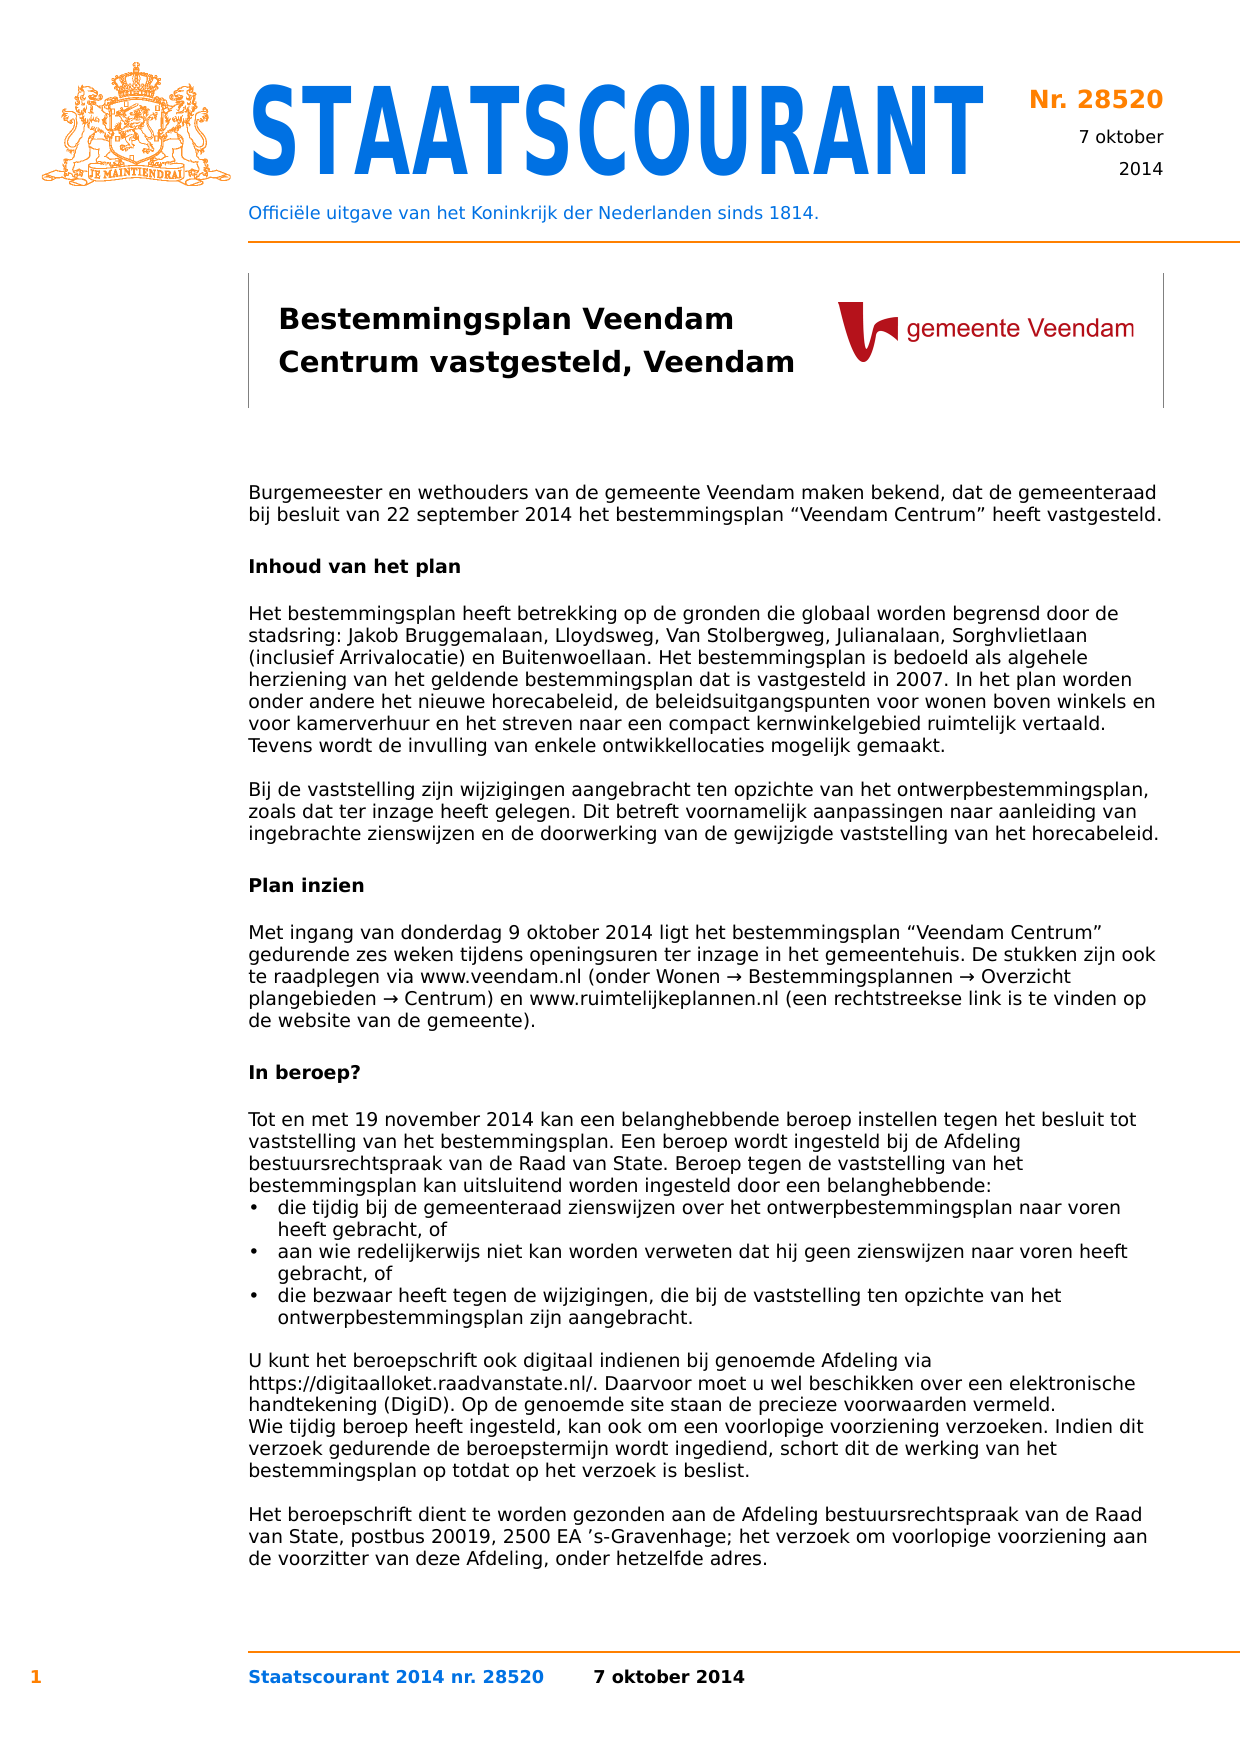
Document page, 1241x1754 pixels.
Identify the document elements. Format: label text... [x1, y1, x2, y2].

subtitle Bestemmingsplan Veendam Centrum vastgesteld, Veendam [249, 273, 1163, 408]
text Met ingang van donderdag 9 oktober 2014 ligt het bestemmingsplan “Veendam Centrum” gedurende zes weken tijdens openingsuren ter inzage in het gemeentehuis. De stukken zijn ook te raadplegen via www.veendam.nl (onder Wonen → Bestemmingsplannen → Overzicht plangebieden → Centrum) en www.ruimtelijkeplannen.nl (een rechtstreekse link is te vinden op de website van de gemeente). [248, 922, 1163, 1032]
text • die tijdig bij de gemeenteraad zienswijzen over het ontwerpbestemmingsplan naar voren heeft gebracht, of [248, 1197, 1163, 1241]
table_header Nr. 28520 [998, 62, 1240, 121]
subtitle Plan inzien [248, 875, 1163, 897]
table_header [25, 62, 248, 241]
text Het beroepschrift dient te worden gezonden aan de Afdeling bestuursrechtspraak van de Raad van State, postbus 20019, 2500 EA ’s-Gravenhage; het verzoek om voorlopige voorziening aan de voorzitter van deze Afdeling, onder hetzelfde adres. [248, 1504, 1163, 1570]
picture [41, 62, 231, 186]
table_cell 7 oktober [998, 121, 1240, 153]
text U kunt het beroepschrift ook digitaal indienen bij genoemde Afdeling via https://digitaalloket.raadvanstate.nl/. Daarvoor moet u wel beschikken over een elektronische handtekening (DigiD). Op de genoemde site staan de precieze voorwaarden vermeld. [248, 1350, 1163, 1416]
table_cell 2014 [998, 153, 1240, 203]
table_header STAATSCOURANT [248, 62, 998, 203]
table_cell Officiële uitgave van het Koninkrijk der Nederlanden sinds 1814. [248, 203, 1240, 241]
text • die bezwaar heeft tegen de wijzigingen, die bij de vaststelling ten opzichte van het ontwerpbestemmingsplan zijn aangebracht. [248, 1284, 1163, 1328]
text Wie tijdig beroep heeft ingesteld, kan ook om een voorlopige voorziening verzoeken. Indien dit verzoek gedurende de beroepstermijn wordt ingediend, schort dit de werking van het bestemmingsplan op totdat op het verzoek is beslist. [248, 1416, 1163, 1482]
text Bij de vaststelling zijn wijzigingen aangebracht ten opzichte van het ontwerpbestemmingsplan, zoals dat ter inzage heeft gelegen. Dit betreft voornamelijk aanpassingen naar aanleiding van ingebrachte zienswijzen en de doorwerking van de gewijzigde vaststelling van het horecabeleid. [248, 779, 1163, 845]
text Tot en met 19 november 2014 kan een belanghebbende beroep instellen tegen het besluit tot vaststelling van het bestemmingsplan. Een beroep wordt ingesteld bij de Afdeling bestuursrechtspraak van de Raad van State. Beroep tegen de vaststelling van het bestemmingsplan kan uitsluitend worden ingesteld door een belanghebbende: [248, 1109, 1163, 1197]
text Het bestemmingsplan heeft betrekking op de gronden die globaal worden begrensd door de stadsring: Jakob Bruggemalaan, Lloydsweg, Van Stolbergweg, Julianalaan, Sorghvlietlaan (inclusief Arrivalocatie) en Buitenwoellaan. Het bestemmingsplan is bedoeld als algehele herziening van het geldende bestemmingsplan dat is vastgesteld in 2007. In het plan worden onder andere het nieuwe horecabeleid, de beleidsuitgangspunten voor wonen boven winkels en voor kamerverhuur en het streven naar een compact kernwinkelgebied ruimtelijk vertaald. Tevens wordt de invulling van enkele ontwikkellocaties mogelijk gemaakt. [248, 603, 1163, 757]
text Burgemeester en wethouders van de gemeente Veendam maken bekend, dat de gemeenteraad bij besluit van 22 september 2014 het bestemmingsplan “Veendam Centrum” heeft vastgesteld. [248, 482, 1163, 526]
subtitle Inhoud van het plan [248, 556, 1163, 578]
picture [838, 302, 1134, 362]
subtitle In beroep? [248, 1062, 1163, 1084]
text • aan wie redelijkerwijs niet kan worden verweten dat hij geen zienswijzen naar voren heeft gebracht, of [248, 1241, 1163, 1284]
